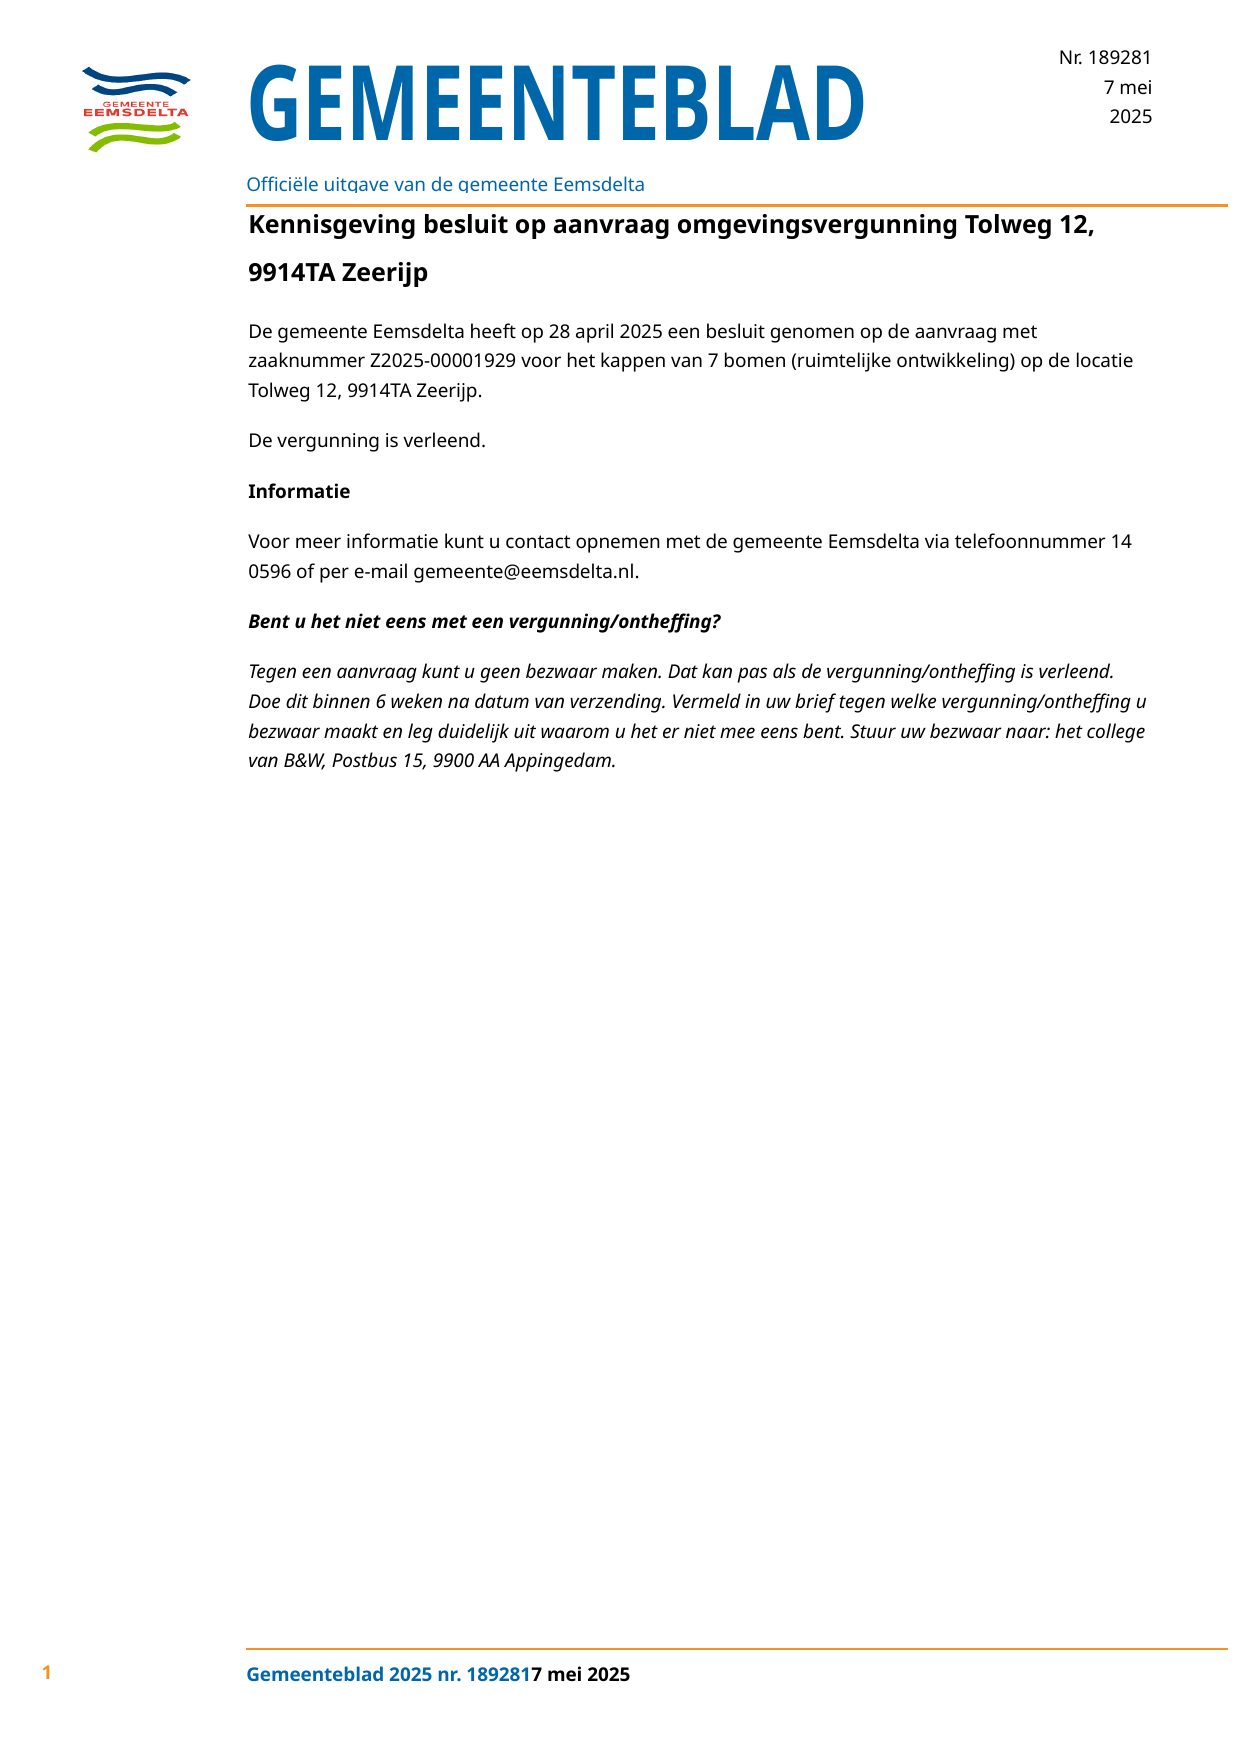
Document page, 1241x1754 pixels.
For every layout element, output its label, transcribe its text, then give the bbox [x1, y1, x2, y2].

text Kennisgeving besluit op aanvraag omgevingsvergunning Tolweg 12, 9914TA Zeerijp [248, 207, 1152, 288]
text De gemeente Eemsdelta heeft op 28 april 2025 een besluit genomen op de aanvraag met zaaknummer Z2025-00001929 voor het kappen van 7 bomen (ruimtelijke ontwikkeling) op de locatie Tolweg 12, 9914TA Zeerijp. [248, 318, 1152, 403]
text Informatie [248, 478, 1152, 504]
text Tegen een aanvraag kunt u geen bezwaar maken. Dat kan pas als de vergunning/ontheffing is verleend. Doe dit binnen 6 weken na datum van verzending. Vermeld in uw brief tegen welke vergunning/ontheffing u bezwaar maakt en leg duidelijk uit waarom u het er niet mee eens bent. Stuur uw bezwaar naar: het college van B&W, Postbus 15, 9900 AA Appingedam. [248, 659, 1152, 773]
text Bent u het niet eens met een vergunning/ontheffing? [248, 608, 1152, 634]
text Voor meer informatie kunt u contact opnemen met de gemeente Eemsdelta via telefoonnummer 14 0596 of per e-mail gemeente@eemsdelta.nl. [248, 528, 1152, 584]
picture [41, 47, 231, 172]
text De vergunning is verleend. [248, 427, 1152, 453]
